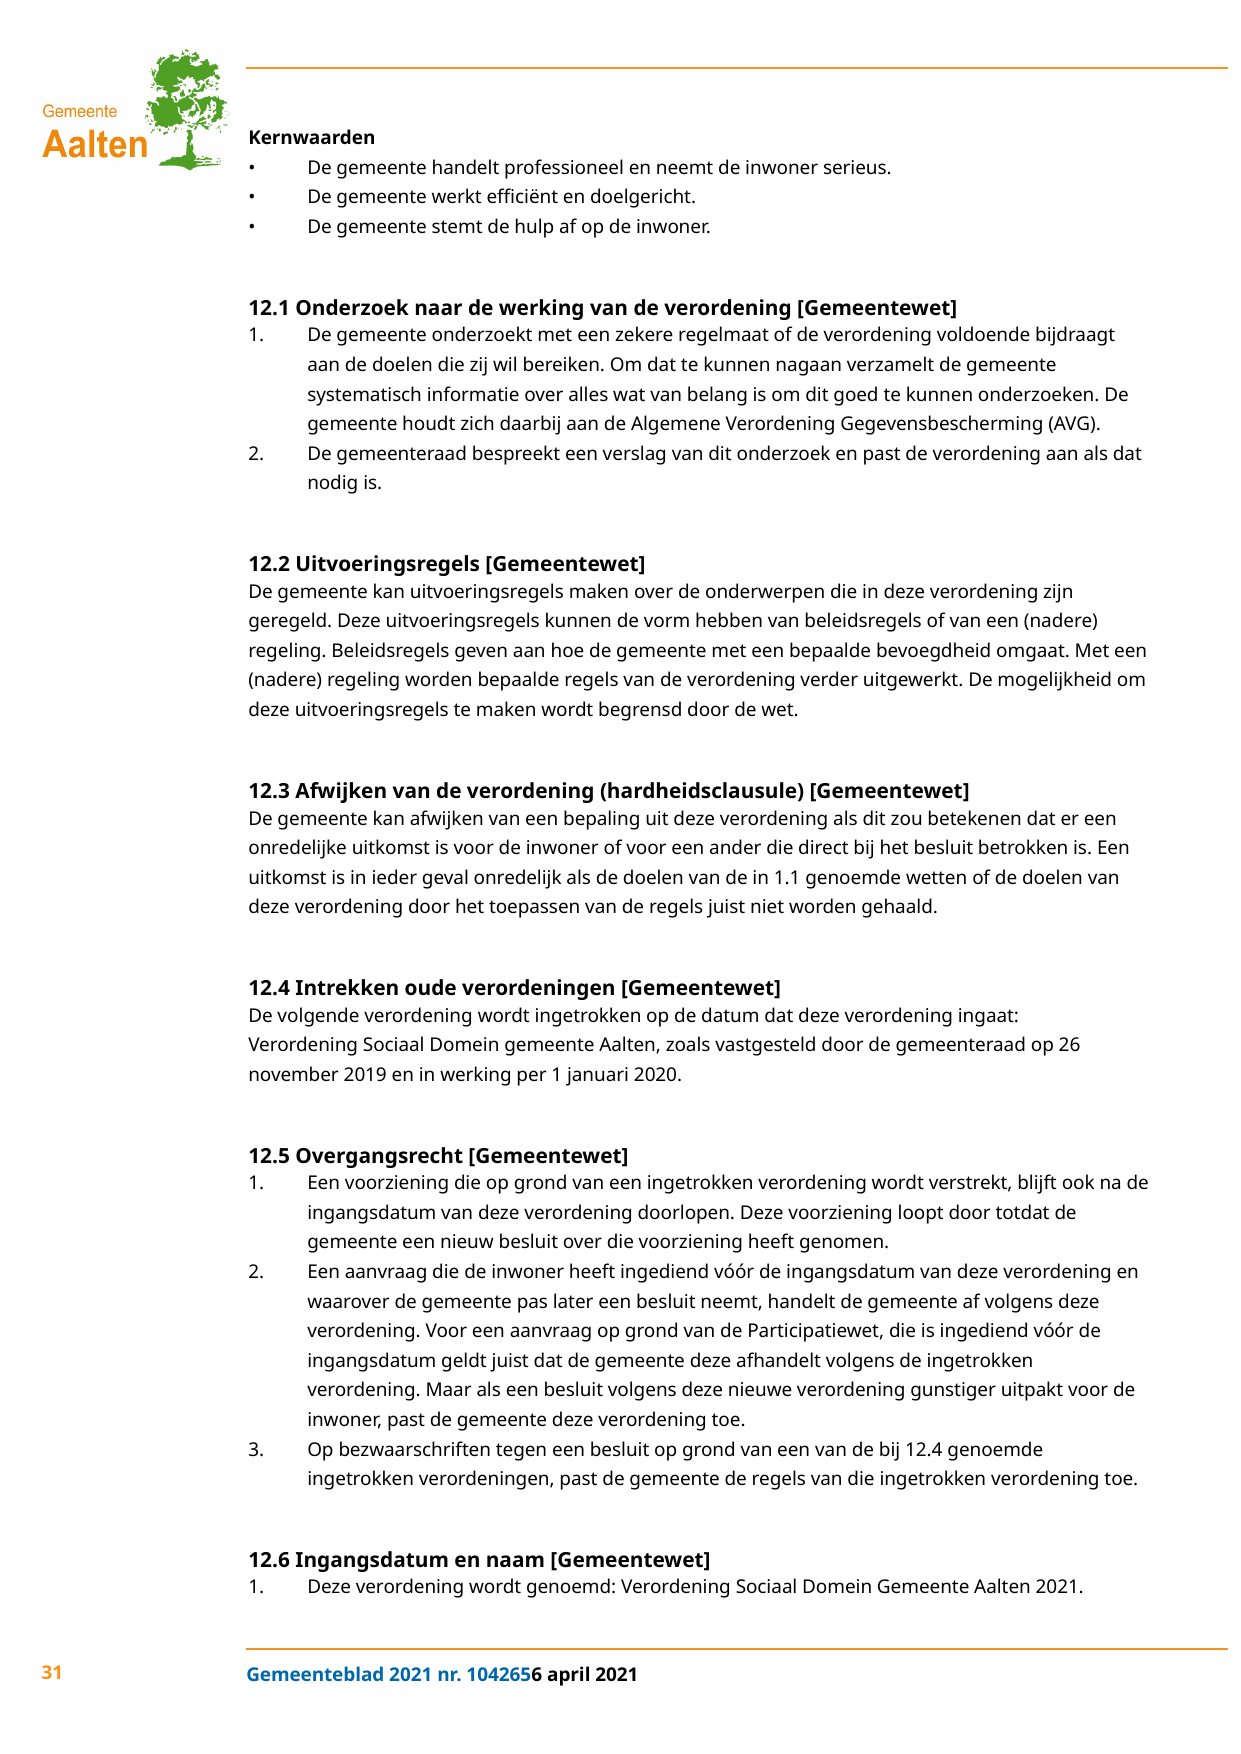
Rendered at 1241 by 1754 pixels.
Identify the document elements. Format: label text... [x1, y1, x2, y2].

text Kernwaarden [248, 124, 1152, 150]
picture [41, 47, 231, 172]
text 12.3 Afwijken van de verordening (hardheidsclausule) [Gemeentewet] [248, 776, 1152, 805]
list De gemeente stemt de hulp af op de inwoner. [248, 213, 1152, 239]
text 12.2 Uitvoeringsregels [Gemeentewet] [248, 549, 1152, 578]
list De gemeente handelt professioneel en neemt de inwoner serieus. [248, 154, 1152, 180]
text 12.6 Ingangsdatum en naam [Gemeentewet] [248, 1545, 1152, 1574]
list Een aanvraag die de inwoner heeft ingediend vóór de ingangsdatum van deze verordening en waarover de gemeente pas later een besluit neemt, handelt de gemeente af volgens deze verordening. Voor een aanvraag op grond van de Participatiewet, die is ingediend vóór de ingangsdatum geldt juist dat de gemeente deze afhandelt volgens de ingetrokken verordening. Maar als een besluit volgens deze nieuwe verordening gunstiger uitpakt voor de inwoner, past de gemeente deze verordening toe. [248, 1258, 1152, 1432]
list De gemeente werkt efficiënt en doelgericht. [248, 183, 1152, 209]
text 12.5 Overgangsrecht [Gemeentewet] [248, 1141, 1152, 1169]
list Deze verordening wordt genoemd: Verordening Sociaal Domein Gemeente Aalten 2021. [248, 1574, 1152, 1599]
text De gemeente kan afwijken van een bepaling uit deze verordening als dit zou betekenen dat er een onredelijke uitkomst is voor de inwoner of voor een ander die direct bij het besluit betrokken is. Een uitkomst is in ieder geval onredelijk als de doelen van de in 1.1 genoemde wetten of de doelen van deze verordening door het toepassen van de regels juist niet worden gehaald. [248, 805, 1152, 919]
text 12.4 Intrekken oude verordeningen [Gemeentewet] [248, 973, 1152, 1002]
list Op bezwaarschriften tegen een besluit op grond van een van de bij 12.4 genoemde ingetrokken verordeningen, past de gemeente de regels van die ingetrokken verordening toe. [248, 1436, 1152, 1491]
text Verordening Sociaal Domein gemeente Aalten, zoals vastgesteld door de gemeenteraad op 26 november 2019 en in werking per 1 januari 2020. [248, 1031, 1152, 1087]
list De gemeenteraad bespreekt een verslag van dit onderzoek en past de verordening aan als dat nodig is. [248, 440, 1152, 495]
list Een voorziening die op grond van een ingetrokken verordening wordt verstrekt, blijft ook na de ingangsdatum van deze verordening doorlopen. Deze voorziening loopt door totdat de gemeente een nieuw besluit over die voorziening heeft genomen. [248, 1169, 1152, 1254]
text De volgende verordening wordt ingetrokken op de datum dat deze verordening ingaat: [248, 1002, 1152, 1028]
text De gemeente kan uitvoeringsregels maken over de onderwerpen die in deze verordening zijn geregeld. Deze uitvoeringsregels kunnen de vorm hebben van beleidsregels of van een (nadere) regeling. Beleidsregels geven aan hoe de gemeente met een bepaalde bevoegdheid omgaat. Met een (nadere) regeling worden bepaalde regels van de verordening verder uitgewerkt. De mogelijkheid om deze uitvoeringsregels te maken wordt begrensd door de wet. [248, 578, 1152, 722]
text 12.1 Onderzoek naar de werking van de verordening [Gemeentewet] [248, 293, 1152, 322]
list De gemeente onderzoekt met een zekere regelmaat of de verordening voldoende bijdraagt aan de doelen die zij wil bereiken. Om dat te kunnen nagaan verzamelt de gemeente systematisch informatie over alles wat van belang is om dit goed te kunnen onderzoeken. De gemeente houdt zich daarbij aan de Algemene Verordening Gegevensbescherming (AVG). [248, 322, 1152, 436]
